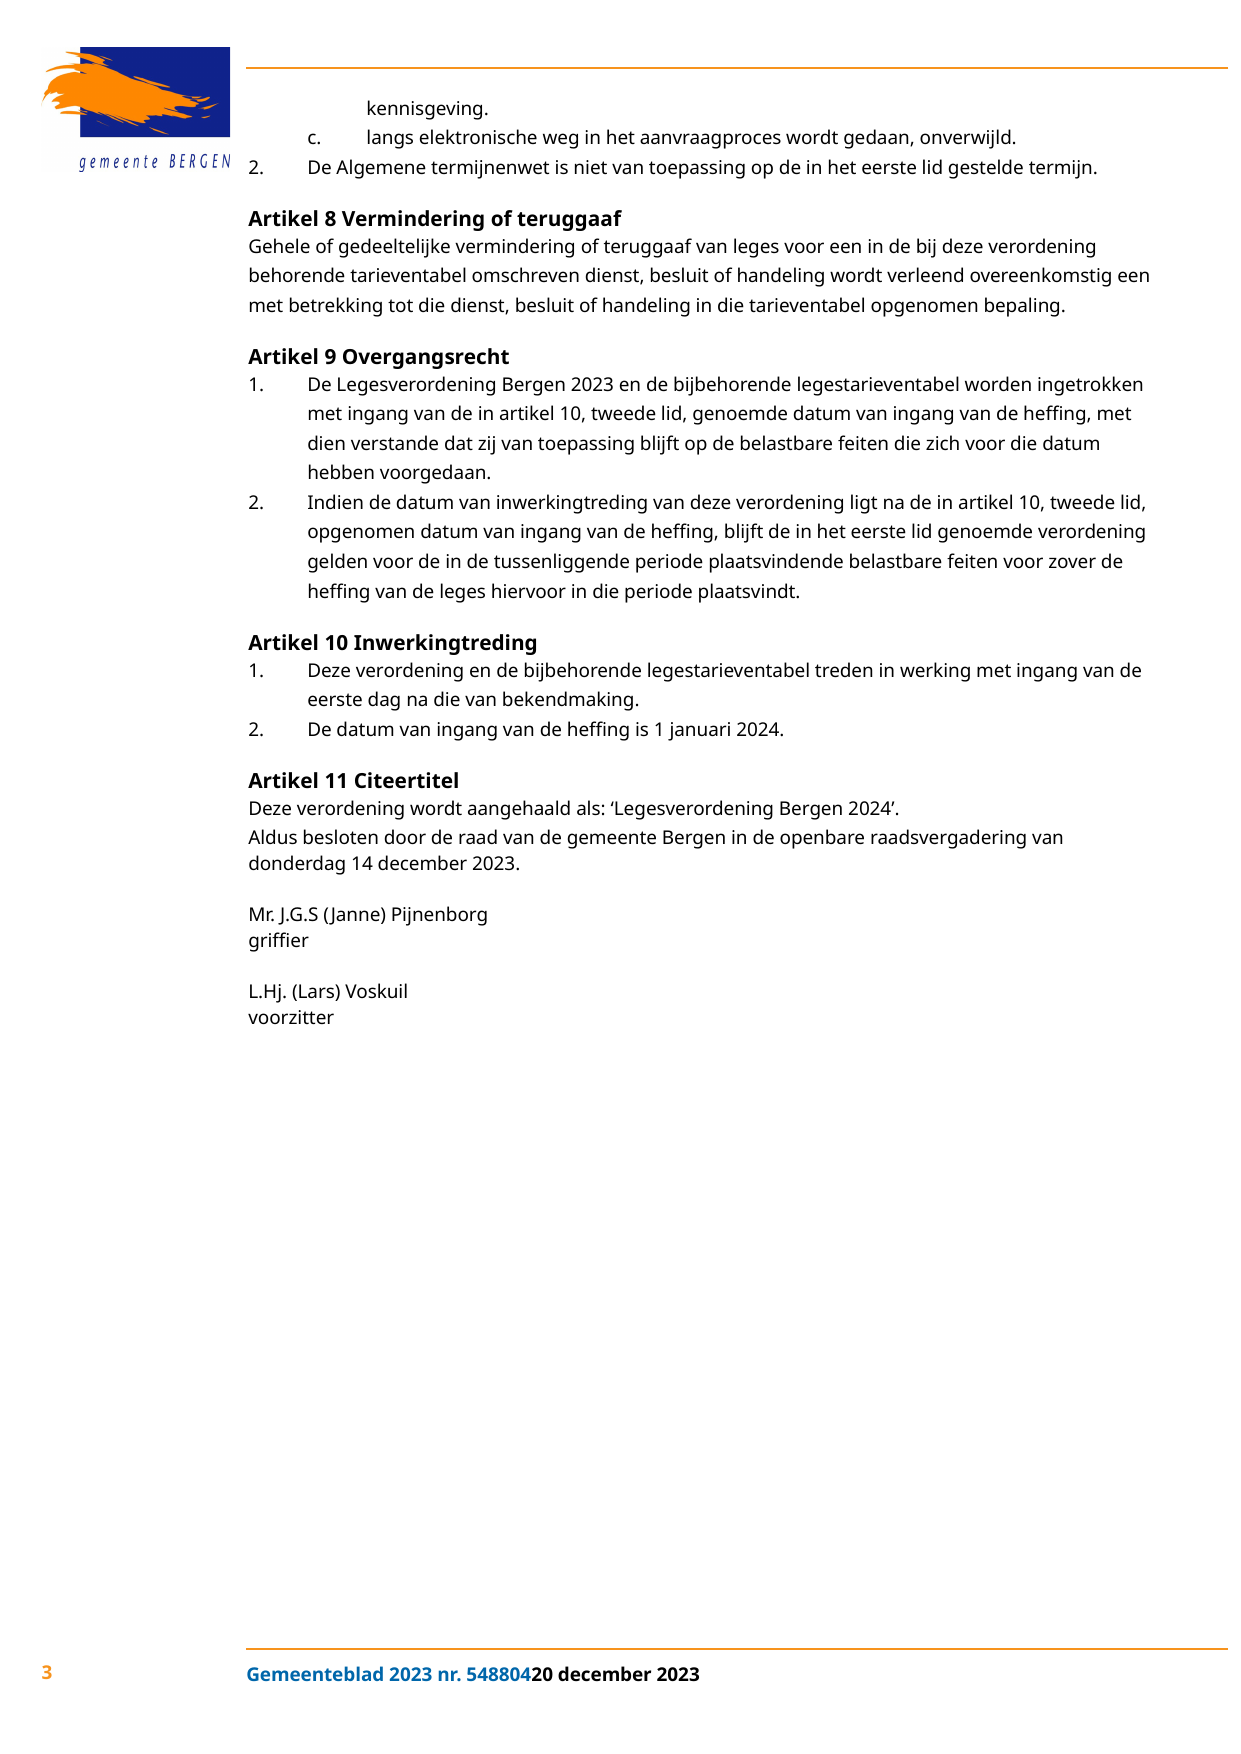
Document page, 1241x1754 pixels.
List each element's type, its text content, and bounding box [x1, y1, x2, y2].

text voorzitter [248, 1004, 1152, 1030]
text L.Hj. (Lars) Voskuil [248, 979, 1152, 1004]
text Mr. J.G.S (Janne) Pijnenborg [248, 902, 1152, 927]
list Deze verordening en de bijbehorende legestarieventabel treden in werking met ingang van de eerste dag na die van bekendmaking. [248, 657, 1152, 712]
text Deze verordening wordt aangehaald als: ‘Legesverordening Bergen 2024’. [248, 795, 1152, 821]
list De Legesverordening Bergen 2023 en de bijbehorende legestarieventabel worden ingetrokken met ingang van de in artikel 10, tweede lid, genoemde datum van ingang van de heffing, met dien verstande dat zij van toepassing blijft op de belastbare feiten die zich voor die datum hebben voorgedaan. [248, 371, 1152, 485]
text Aldus besloten door de raad van de gemeente Bergen in de openbare raadsvergadering van donderdag 14 december 2023. [248, 824, 1152, 876]
text Artikel 10 Inwerkingtreding [248, 628, 1152, 657]
text griffier [248, 927, 1152, 953]
text Gehele of gedeeltelijke vermindering of teruggaaf van leges voor een in de bij deze verordening behorende tarieventabel omschreven dienst, besluit of handeling wordt verleend overeenkomstig een met betrekking tot die dienst, besluit of handeling in die tarieventabel opgenomen bepaling. [248, 233, 1152, 318]
list kennisgeving. [307, 95, 1152, 121]
list langs elektronische weg in het aanvraagproces wordt gedaan, onverwijld. [307, 124, 1152, 150]
text Artikel 11 Citeertitel [248, 766, 1152, 795]
list De datum van ingang van de heffing is 1 januari 2024. [248, 716, 1152, 742]
list De Algemene termijnenwet is niet van toepassing op de in het eerste lid gestelde termijn. [248, 154, 1152, 180]
text Artikel 8 Vermindering of teruggaaf [248, 204, 1152, 233]
text Artikel 9 Overgangsrecht [248, 342, 1152, 371]
picture [41, 47, 231, 172]
list Indien de datum van inwerkingtreding van deze verordening ligt na de in artikel 10, tweede lid, opgenomen datum van ingang van de heffing, blijft de in het eerste lid genoemde verordening gelden voor de in de tussenliggende periode plaatsvindende belastbare feiten voor zover de heffing van de leges hiervoor in die periode plaatsvindt. [248, 489, 1152, 604]
